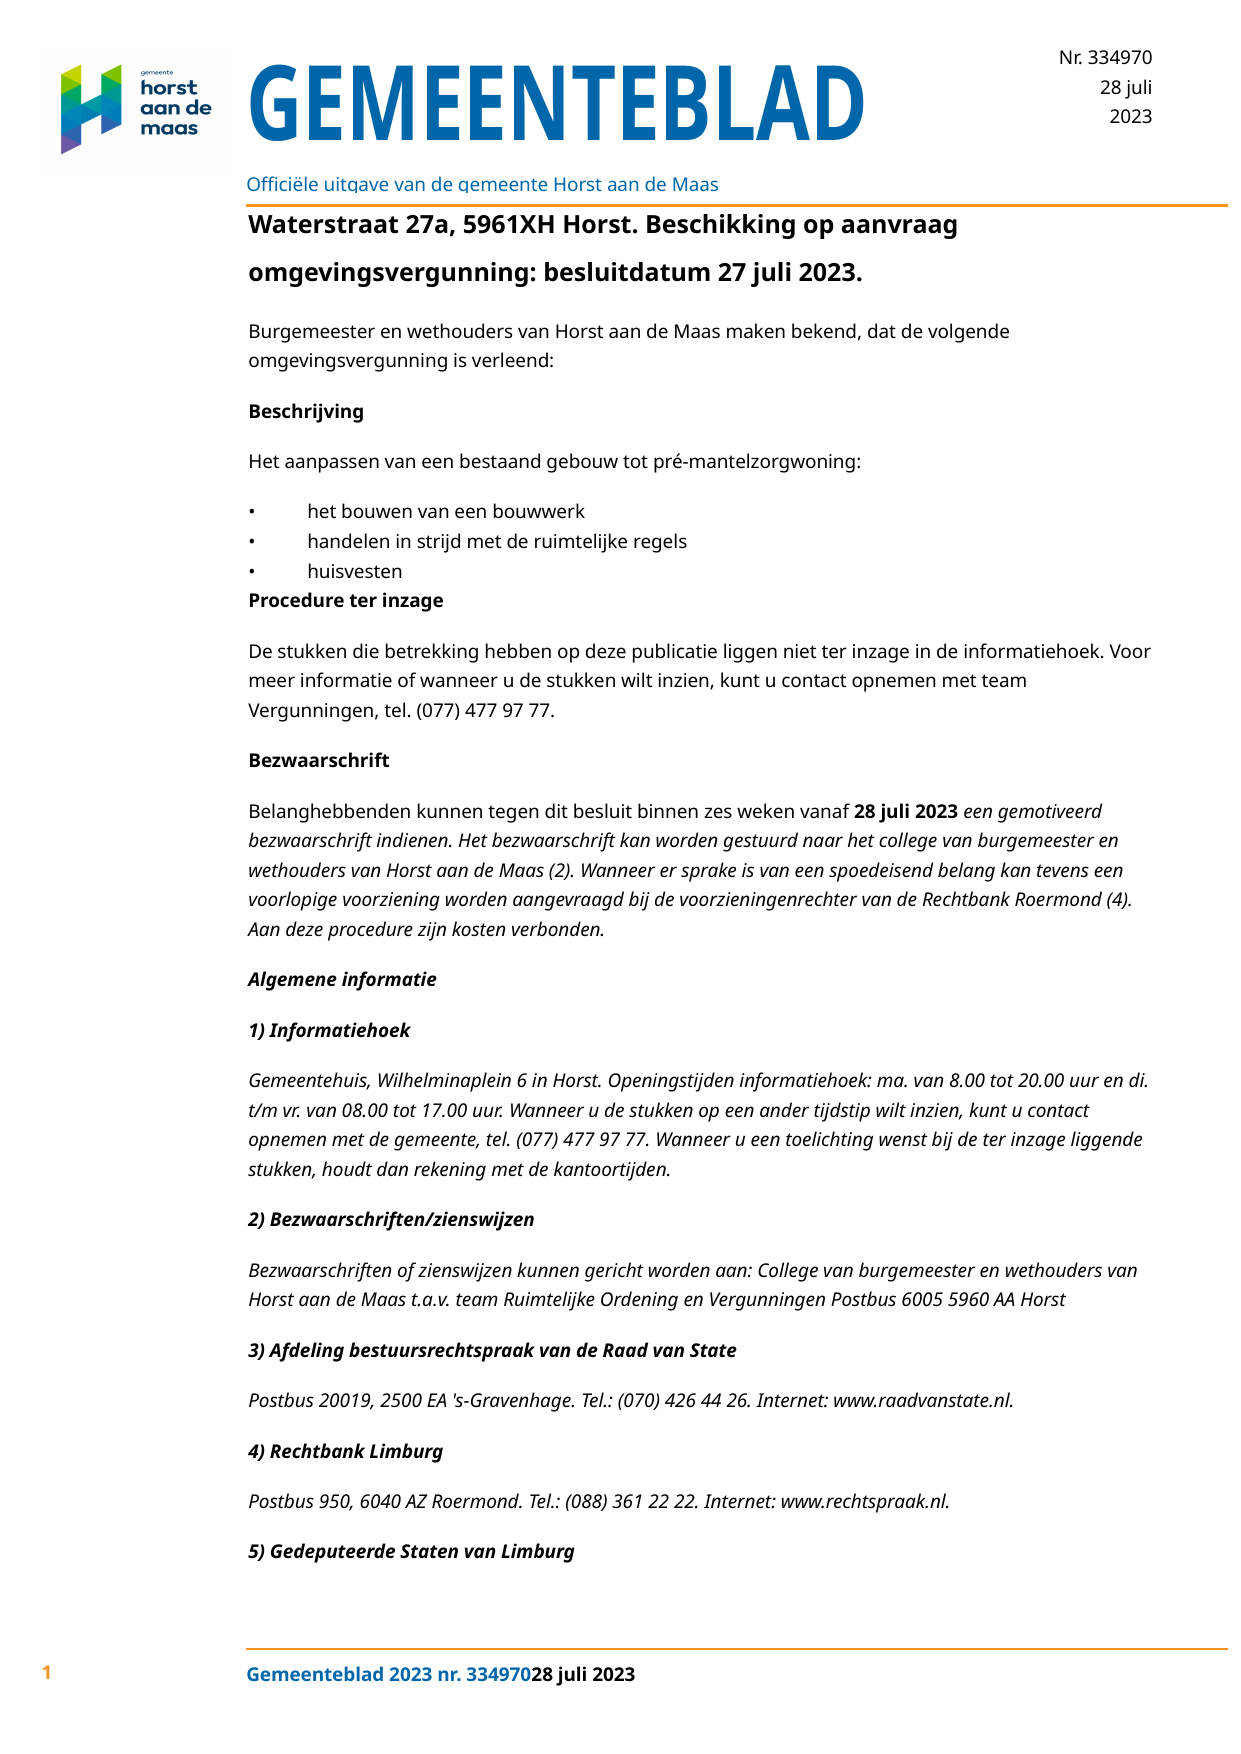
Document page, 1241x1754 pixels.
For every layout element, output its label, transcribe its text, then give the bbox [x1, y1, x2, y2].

text 1) Informatiehoek [248, 1017, 1152, 1043]
text Bezwaarschrift [248, 747, 1152, 773]
text De stukken die betrekking hebben op deze publicatie liggen niet ter inzage in de informatiehoek. Voor meer informatie of wanneer u de stukken wilt inzien, kunt u contact opnemen met team Vergunningen, tel. (077) 477 97 77. [248, 638, 1152, 723]
text 5) Gedeputeerde Staten van Limburg [248, 1539, 1152, 1564]
text 4) Rechtbank Limburg [248, 1438, 1152, 1464]
text 3) Afdeling bestuursrechtspraak van de Raad van State [248, 1337, 1152, 1363]
list huisvesten [248, 558, 1152, 584]
list het bouwen van een bouwwerk [248, 499, 1152, 524]
picture [41, 47, 231, 172]
text Bezwaarschriften of zienswijzen kunnen gericht worden aan: College van burgemeester en wethouders van Horst aan de Maas t.a.v. team Ruimtelijke Ordening en Vergunningen Postbus 6005 5960 AA Horst [248, 1257, 1152, 1312]
text Postbus 950, 6040 AZ Roermond. Tel.: (088) 361 22 22. Internet: www.rechtspraak.nl. [248, 1488, 1152, 1514]
text Postbus 20019, 2500 EA 's-Gravenhage. Tel.: (070) 426 44 26. Internet: www.raadvanstate.nl. [248, 1387, 1152, 1413]
text Algemene informatie [248, 967, 1152, 992]
text 2) Bezwaarschriften/zienswijzen [248, 1207, 1152, 1232]
text Procedure ter inzage [248, 587, 1152, 613]
list handelen in strijd met de ruimtelijke regels [248, 528, 1152, 554]
text Waterstraat 27a, 5961XH Horst. Beschikking op aanvraag omgevingsvergunning: besluitdatum 27 juli 2023. [248, 207, 1152, 288]
text Belanghebbenden kunnen tegen dit besluit binnen zes weken vanaf 28 juli 2023 een gemotiveerd bezwaarschrift indienen. Het bezwaarschrift kan worden gestuurd naar het college van burgemeester en wethouders van Horst aan de Maas (2). Wanneer er sprake is van een spoedeisend belang kan tevens een voorlopige voorziening worden aangevraagd bij de voorzieningenrechter van de Rechtbank Roermond (4). Aan deze procedure zijn kosten verbonden. [248, 798, 1152, 942]
text Gemeentehuis, Wilhelminaplein 6 in Horst. Openingstijden informatiehoek: ma. van 8.00 tot 20.00 uur en di. t/m vr. van 08.00 tot 17.00 uur. Wanneer u de stukken op een ander tijdstip wilt inzien, kunt u contact opnemen met de gemeente, tel. (077) 477 97 77. Wanneer u een toelichting wenst bij de ter inzage liggende stukken, houdt dan rekening met de kantoortijden. [248, 1067, 1152, 1182]
text Het aanpassen van een bestaand gebouw tot pré-mantelzorgwoning: [248, 448, 1152, 474]
text Burgemeester en wethouders van Horst aan de Maas maken bekend, dat de volgende omgevingsvergunning is verleend: [248, 318, 1152, 373]
text Beschrijving [248, 398, 1152, 424]
